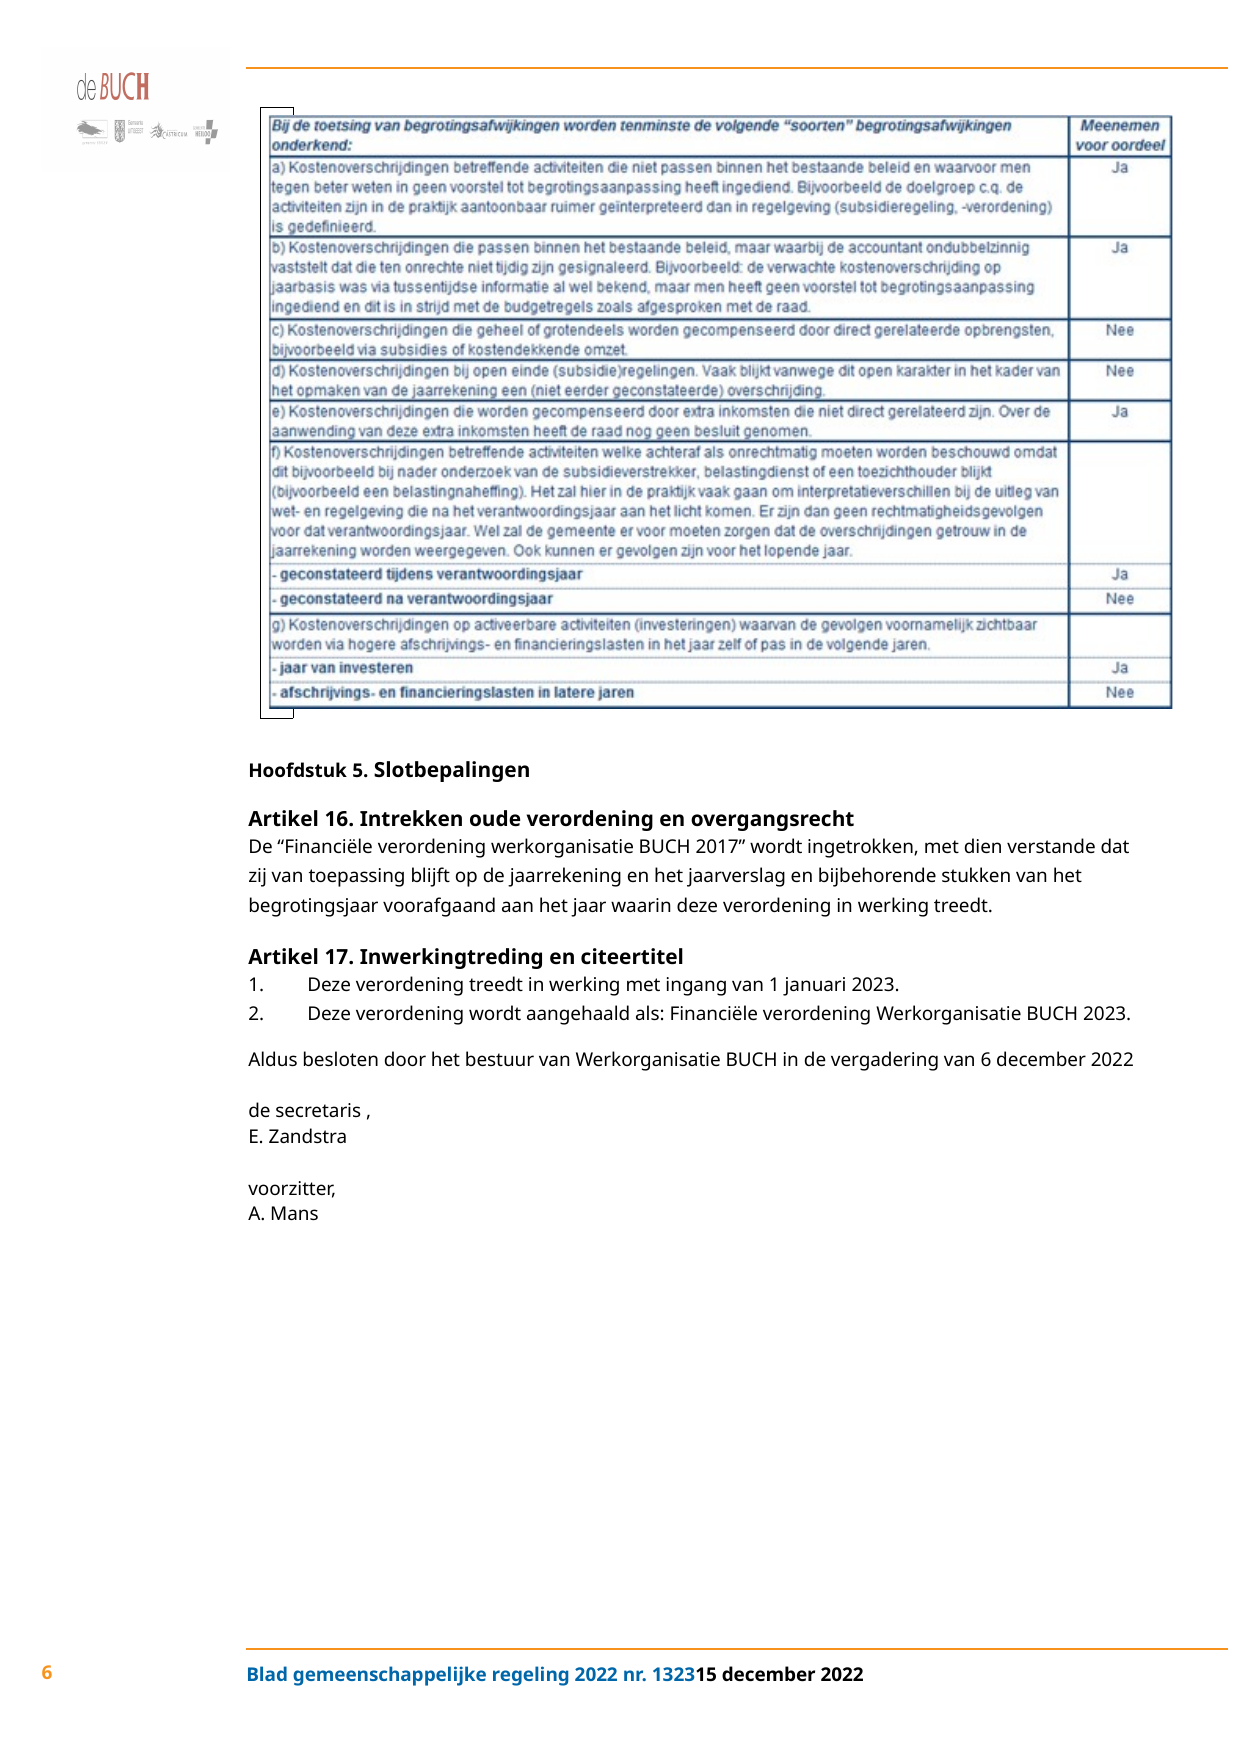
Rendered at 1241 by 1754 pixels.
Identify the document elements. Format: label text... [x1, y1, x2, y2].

picture [41, 47, 231, 172]
text Artikel 16. Intrekken oude verordening en overgangsrecht [248, 804, 1152, 833]
list Deze verordening wordt aangehaald als: Financiële verordening Werkorganisatie BUCH 2023. [248, 1001, 1152, 1026]
text Hoofdstuk 5. Slotbepalingen [248, 755, 1152, 784]
text Artikel 17. Inwerkingtreding en citeertitel [248, 942, 1152, 971]
text E. Zandstra [248, 1123, 1152, 1149]
text A. Mans [248, 1201, 1152, 1226]
text voorzitter, [248, 1175, 1152, 1201]
text de secretaris , [248, 1098, 1152, 1123]
text Aldus besloten door het bestuur van Werkorganisatie BUCH in de vergadering van 6 december 2022 [248, 1046, 1152, 1072]
list Deze verordening treedt in werking met ingang van 1 januari 2023. [248, 971, 1152, 997]
picture [268, 115, 1173, 709]
text De “Financiële verordening werkorganisatie BUCH 2017” wordt ingetrokken, met dien verstande dat zij van toepassing blijft op de jaarrekening en het jaarverslag en bijbehorende stukken van het begrotingsjaar voorafgaand aan het jaar waarin deze verordening in werking treedt. [248, 833, 1152, 918]
